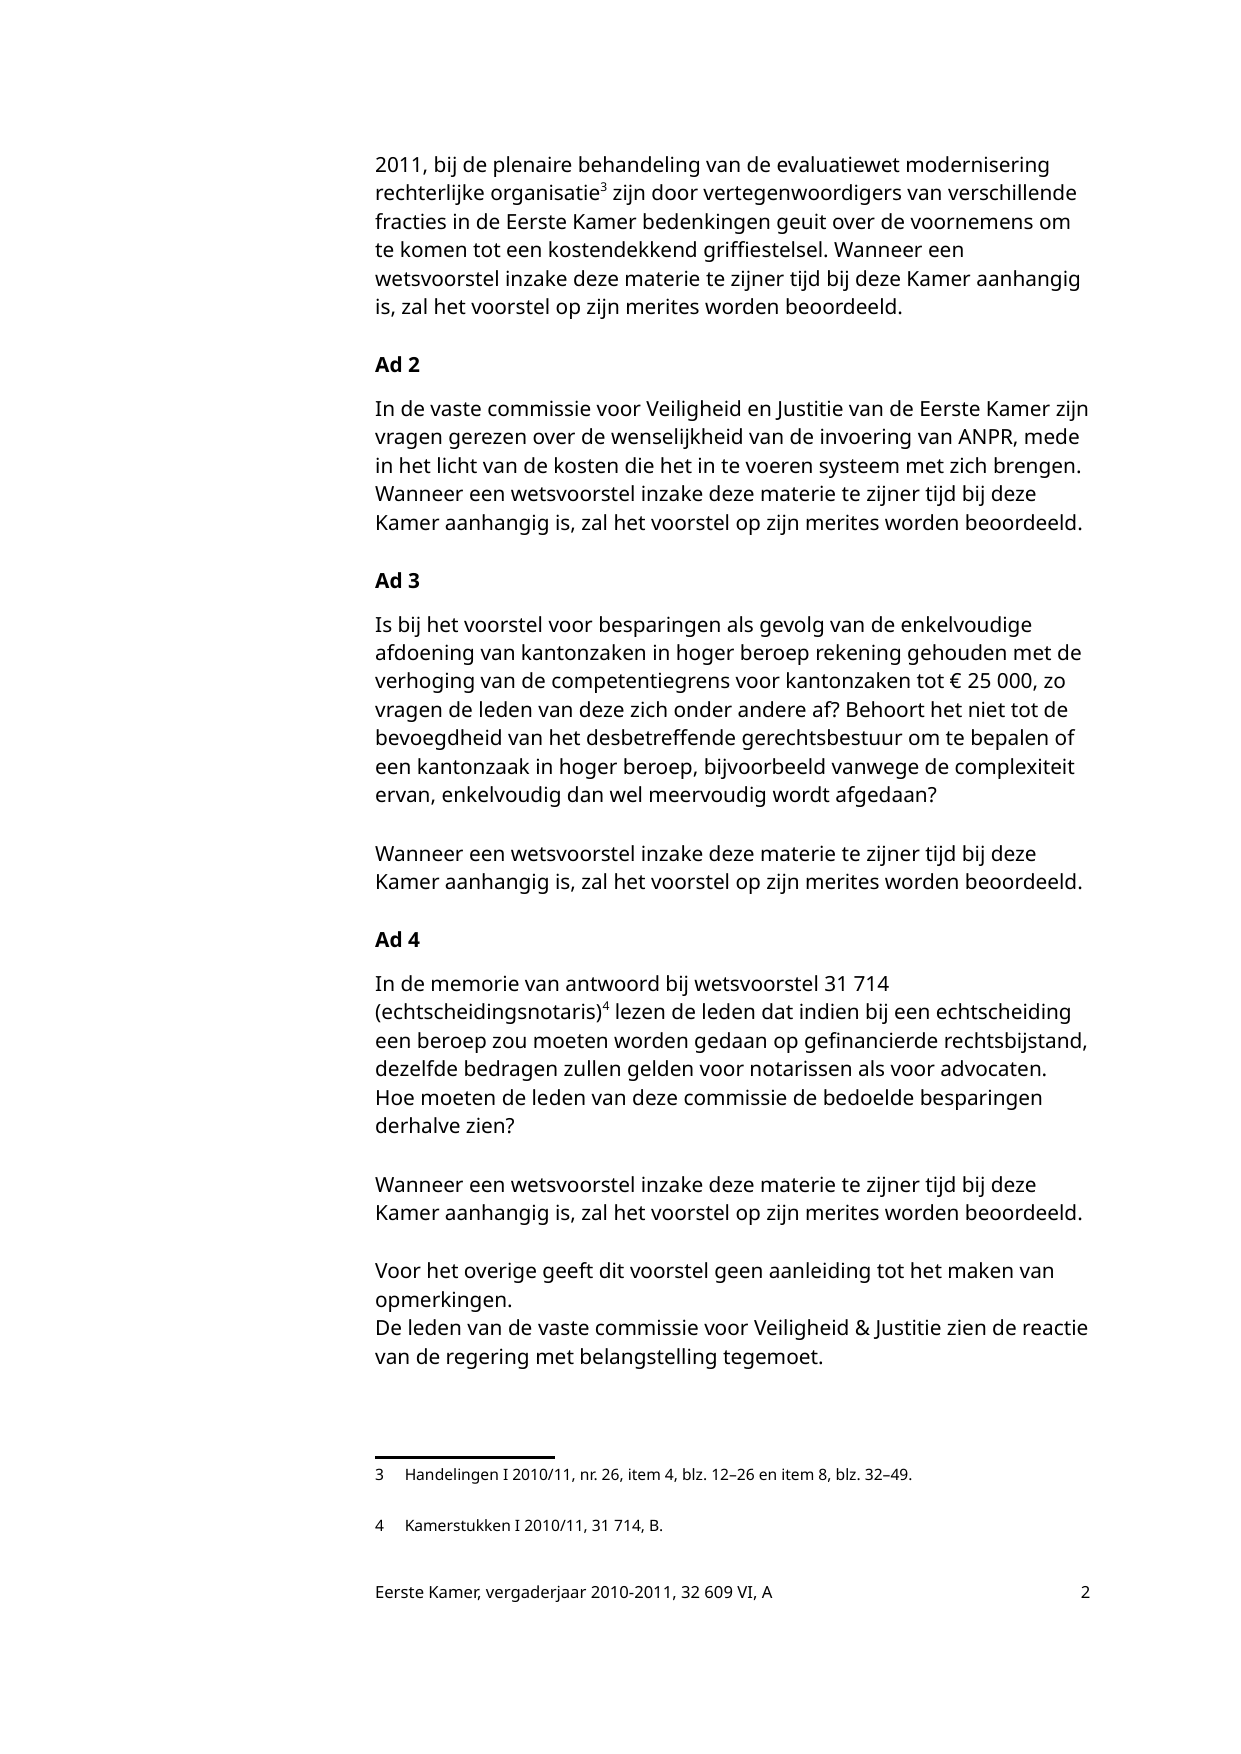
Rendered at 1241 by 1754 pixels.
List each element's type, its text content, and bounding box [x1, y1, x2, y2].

text Kamerstukken I 2010/11, 31 714, B. [375, 1508, 1090, 1536]
text Wanneer een wetsvoorstel inzake deze materie te zijner tijd bij deze Kamer aanhangig is, zal het voorstel op zijn merites worden beoordeeld. [375, 839, 1090, 896]
text Handelingen I 2010/11, nr. 26, item 4, blz. 12–26 en item 8, blz. 32–49. [375, 1449, 1090, 1478]
text De leden van de vaste commissie voor Veiligheid & Justitie zien de reactie van de regering met belangstelling tegemoet. [375, 1313, 1090, 1370]
text Is bij het voorstel voor besparingen als gevolg van de enkelvoudige afdoening van kantonzaken in hoger beroep rekening gehouden met de verhoging van de competentiegrens voor kantonzaken tot € 25 000, zo vragen de leden van deze zich onder andere af? Behoort het niet tot de bevoegdheid van het desbetreffende gerechtsbestuur om te bepalen of een kantonzaak in hoger beroep, bijvoorbeeld vanwege de complexiteit ervan, enkelvoudig dan wel meervoudig wordt afgedaan? [375, 610, 1090, 809]
text Voor het overige geeft dit voorstel geen aanleiding tot het maken van opmerkingen. [375, 1257, 1090, 1313]
text Ad 4 [375, 926, 1090, 954]
text Ad 2 [375, 351, 1090, 379]
text In de memorie van antwoord bij wetsvoorstel 31 714 (echtscheidingsnotaris) lezen de leden dat indien bij een echtscheiding een beroep zou moeten worden gedaan op gefinancierde rechtsbijstand, dezelfde bedragen zullen gelden voor notarissen als voor advocaten. Hoe moeten de leden van deze commissie de bedoelde besparingen derhalve zien? [375, 969, 1090, 1140]
text Ad 3 [375, 566, 1090, 595]
text Wanneer een wetsvoorstel inzake deze materie te zijner tijd bij deze Kamer aanhangig is, zal het voorstel op zijn merites worden beoordeeld. [375, 1170, 1090, 1227]
text 2011, bij de plenaire behandeling van de evaluatiewet modernisering rechterlijke organisatie zijn door vertegenwoordigers van verschillende fracties in de Eerste Kamer bedenkingen geuit over de voornemens om te komen tot een kostendekkend griffiestelsel. Wanneer een wetsvoorstel inzake deze materie te zijner tijd bij deze Kamer aanhangig is, zal het voorstel op zijn merites worden beoordeeld. [375, 150, 1090, 321]
text In de vaste commissie voor Veiligheid en Justitie van de Eerste Kamer zijn vragen gerezen over de wenselijkheid van de invoering van ANPR, mede in het licht van de kosten die het in te voeren systeem met zich brengen. Wanneer een wetsvoorstel inzake deze materie te zijner tijd bij deze Kamer aanhangig is, zal het voorstel op zijn merites worden beoordeeld. [375, 394, 1090, 536]
